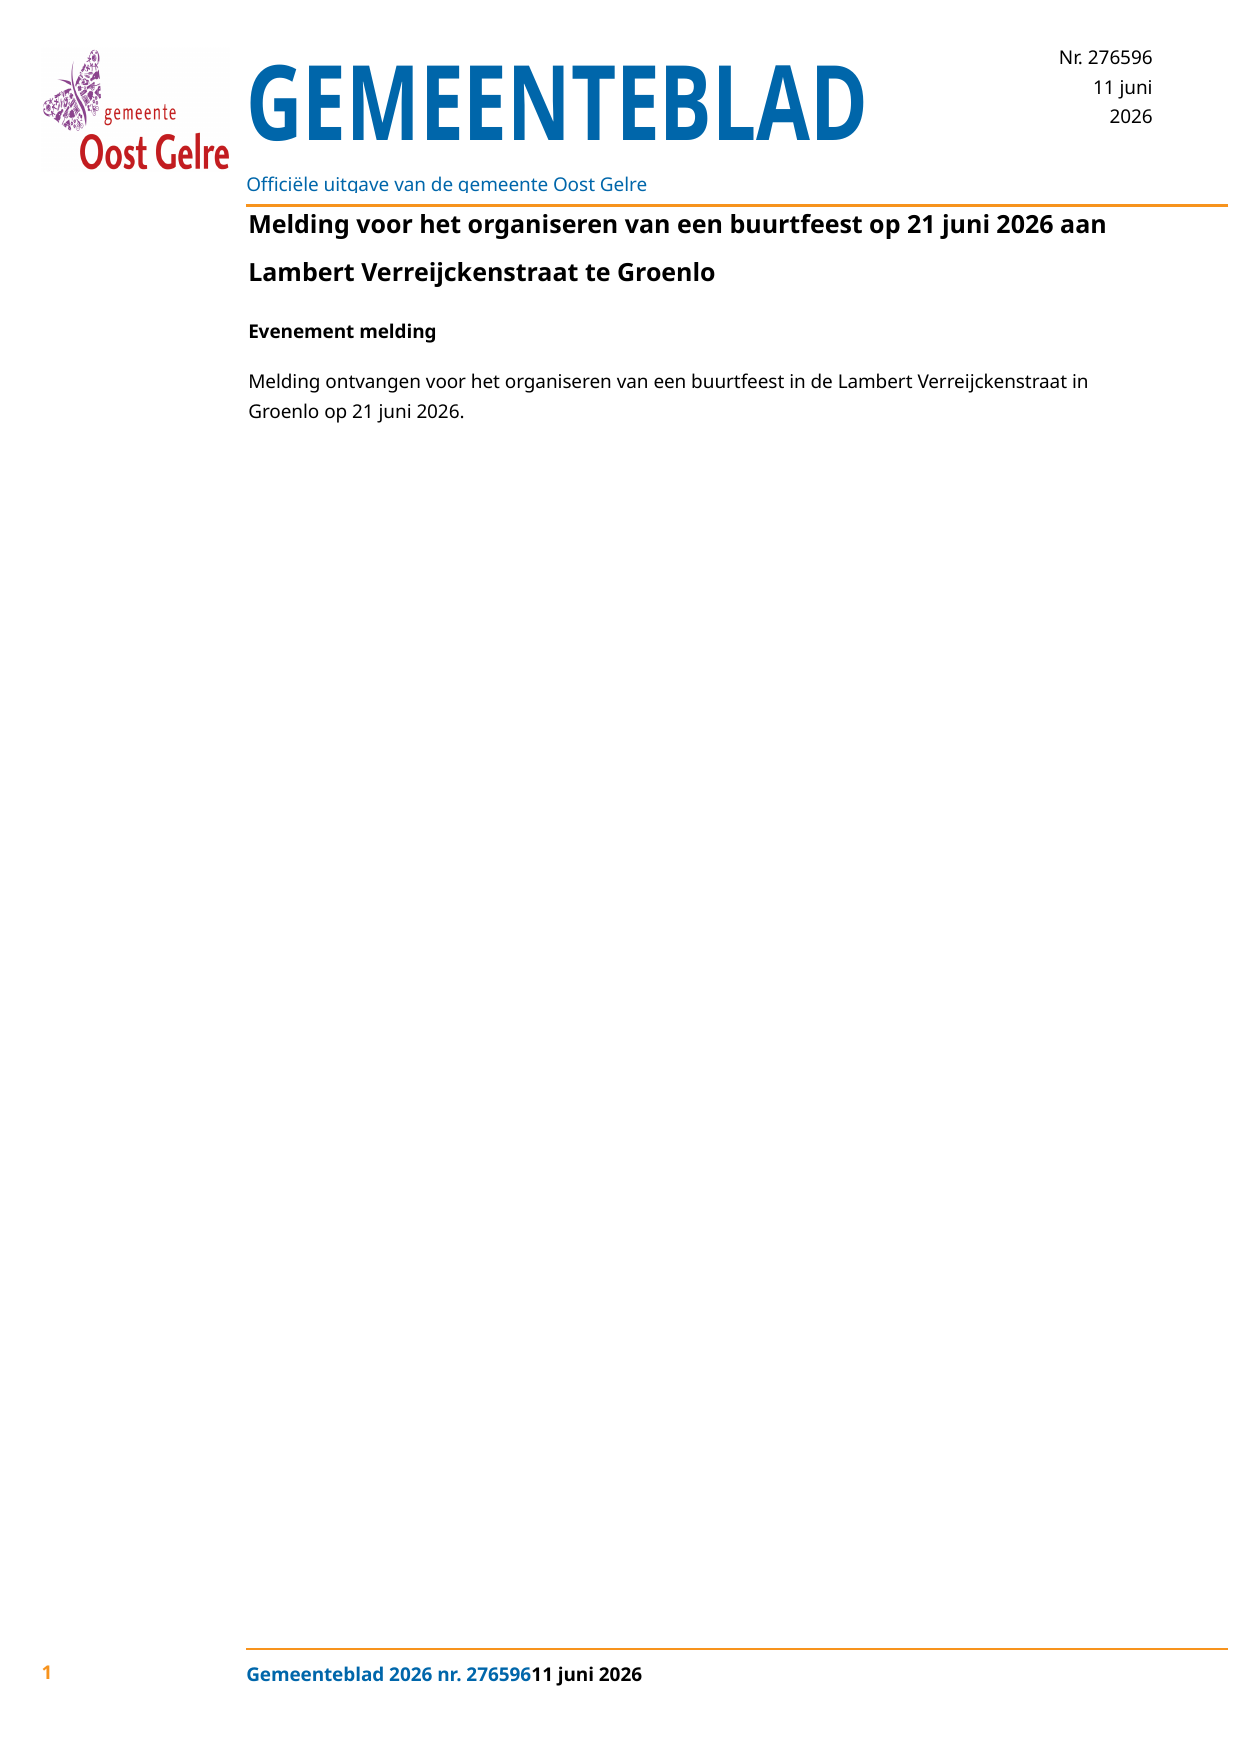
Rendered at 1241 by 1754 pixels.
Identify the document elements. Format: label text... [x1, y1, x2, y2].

text Melding ontvangen voor het organiseren van een buurtfeest in de Lambert Verreijckenstraat in Groenlo op 21 juni 2026. [248, 368, 1152, 424]
text Evenement melding [248, 318, 1152, 344]
text Melding voor het organiseren van een buurtfeest op 21 juni 2026 aan Lambert Verreijckenstraat te Groenlo [248, 207, 1152, 288]
picture [41, 47, 231, 172]
